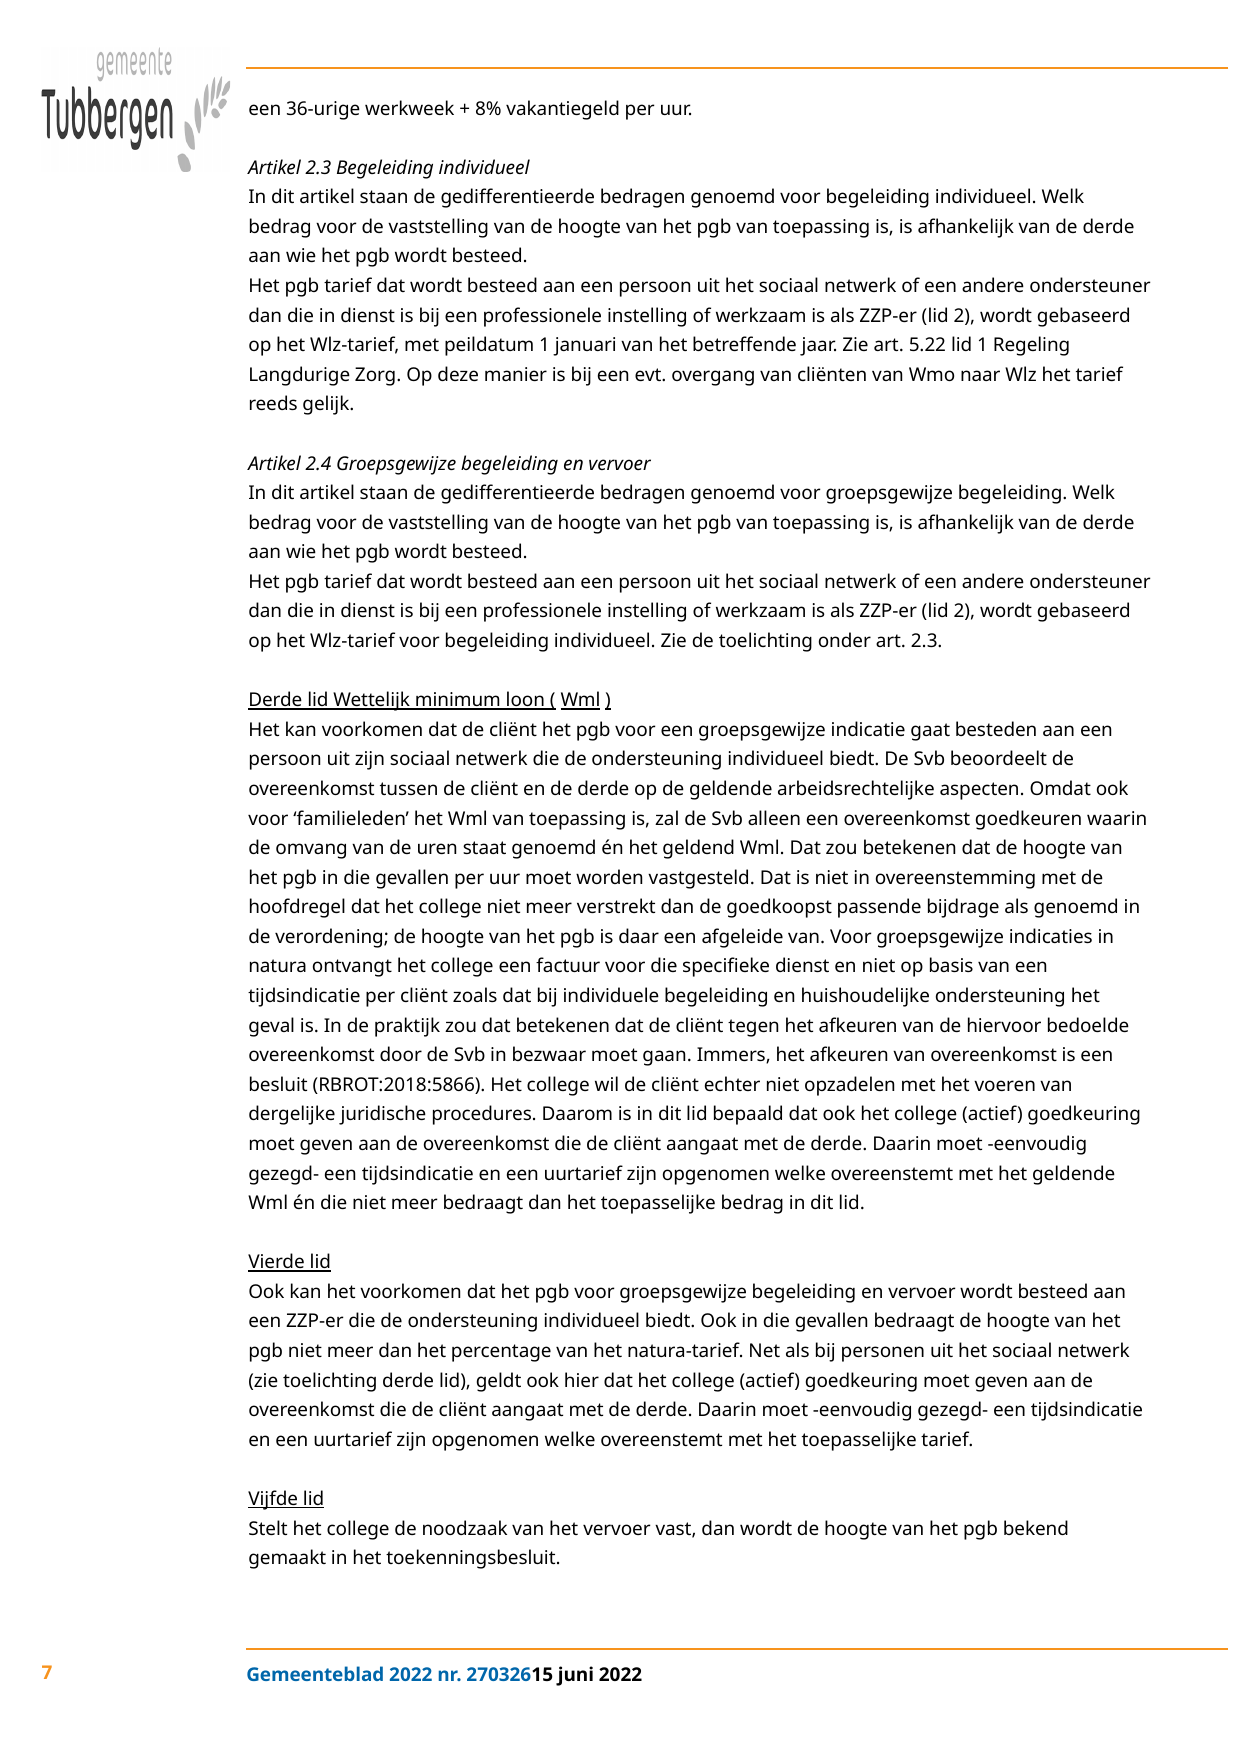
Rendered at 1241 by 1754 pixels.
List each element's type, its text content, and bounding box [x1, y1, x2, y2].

text Vijfde lid [248, 1485, 1152, 1511]
text Derde lid Wettelijk minimum loon ( Wml ) [248, 686, 1152, 712]
text Vierde lid [248, 1248, 1152, 1274]
text Artikel 2.3 Begeleiding individueel [248, 154, 1152, 180]
text Ook kan het voorkomen dat het pgb voor groepsgewijze begeleiding en vervoer wordt besteed aan een ZZP-er die de ondersteuning individueel biedt. Ook in die gevallen bedraagt de hoogte van het pgb niet meer dan het percentage van het natura-tarief. Net als bij personen uit het sociaal netwerk (zie toelichting derde lid), geldt ook hier dat het college (actief) goedkeuring moet geven aan de overeenkomst die de cliënt aangaat met de derde. Daarin moet -eenvoudig gezegd- een tijdsindicatie en een uurtarief zijn opgenomen welke overeenstemt met het toepasselijke tarief. [248, 1278, 1152, 1452]
text Het pgb tarief dat wordt besteed aan een persoon uit het sociaal netwerk of een andere ondersteuner dan die in dienst is bij een professionele instelling of werkzaam is als ZZP-er (lid 2), wordt gebaseerd op het Wlz-tarief, met peildatum 1 januari van het betreffende jaar. Zie art. 5.22 lid 1 Regeling Langdurige Zorg. Op deze manier is bij een evt. overgang van cliënten van Wmo naar Wlz het tarief reeds gelijk. [248, 272, 1152, 416]
text Artikel 2.4 Groepsgewijze begeleiding en vervoer [248, 450, 1152, 476]
text een 36-urige werkweek + 8% vakantiegeld per uur. [248, 95, 1152, 121]
text Stelt het college de noodzaak van het vervoer vast, dan wordt de hoogte van het pgb bekend gemaakt in het toekenningsbesluit. [248, 1515, 1152, 1570]
text Het pgb tarief dat wordt besteed aan een persoon uit het sociaal netwerk of een andere ondersteuner dan die in dienst is bij een professionele instelling of werkzaam is als ZZP-er (lid 2), wordt gebaseerd op het Wlz-tarief voor begeleiding individueel. Zie de toelichting onder art. 2.3. [248, 568, 1152, 653]
text In dit artikel staan de gedifferentieerde bedragen genoemd voor groepsgewijze begeleiding. Welk bedrag voor de vaststelling van de hoogte van het pgb van toepassing is, is afhankelijk van de derde aan wie het pgb wordt besteed. [248, 479, 1152, 564]
text In dit artikel staan de gedifferentieerde bedragen genoemd voor begeleiding individueel. Welk bedrag voor de vaststelling van de hoogte van het pgb van toepassing is, is afhankelijk van de derde aan wie het pgb wordt besteed. [248, 183, 1152, 268]
text Het kan voorkomen dat de cliënt het pgb voor een groepsgewijze indicatie gaat besteden aan een persoon uit zijn sociaal netwerk die de ondersteuning individueel biedt. De Svb beoordeelt de overeenkomst tussen de cliënt en de derde op de geldende arbeidsrechtelijke aspecten. Omdat ook voor ‘familieleden’ het Wml van toepassing is, zal de Svb alleen een overeenkomst goedkeuren waarin de omvang van de uren staat genoemd én het geldend Wml. Dat zou betekenen dat de hoogte van het pgb in die gevallen per uur moet worden vastgesteld. Dat is niet in overeenstemming met de hoofdregel dat het college niet meer verstrekt dan de goedkoopst passende bijdrage als genoemd in de verordening; de hoogte van het pgb is daar een afgeleide van. Voor groepsgewijze indicaties in natura ontvangt het college een factuur voor die specifieke dienst en niet op basis van een tijdsindicatie per cliënt zoals dat bij individuele begeleiding en huishoudelijke ondersteuning het geval is. In de praktijk zou dat betekenen dat de cliënt tegen het afkeuren van de hiervoor bedoelde overeenkomst door de Svb in bezwaar moet gaan. Immers, het afkeuren van overeenkomst is een besluit (RBROT:2018:5866). Het college wil de cliënt echter niet opzadelen met het voeren van dergelijke juridische procedures. Daarom is in dit lid bepaald dat ook het college (actief) goedkeuring moet geven aan de overeenkomst die de cliënt aangaat met de derde. Daarin moet -eenvoudig gezegd- een tijdsindicatie en een uurtarief zijn opgenomen welke overeenstemt met het geldende Wml én die niet meer bedraagt dan het toepasselijke bedrag in dit lid. [248, 716, 1152, 1215]
picture [41, 47, 231, 172]
